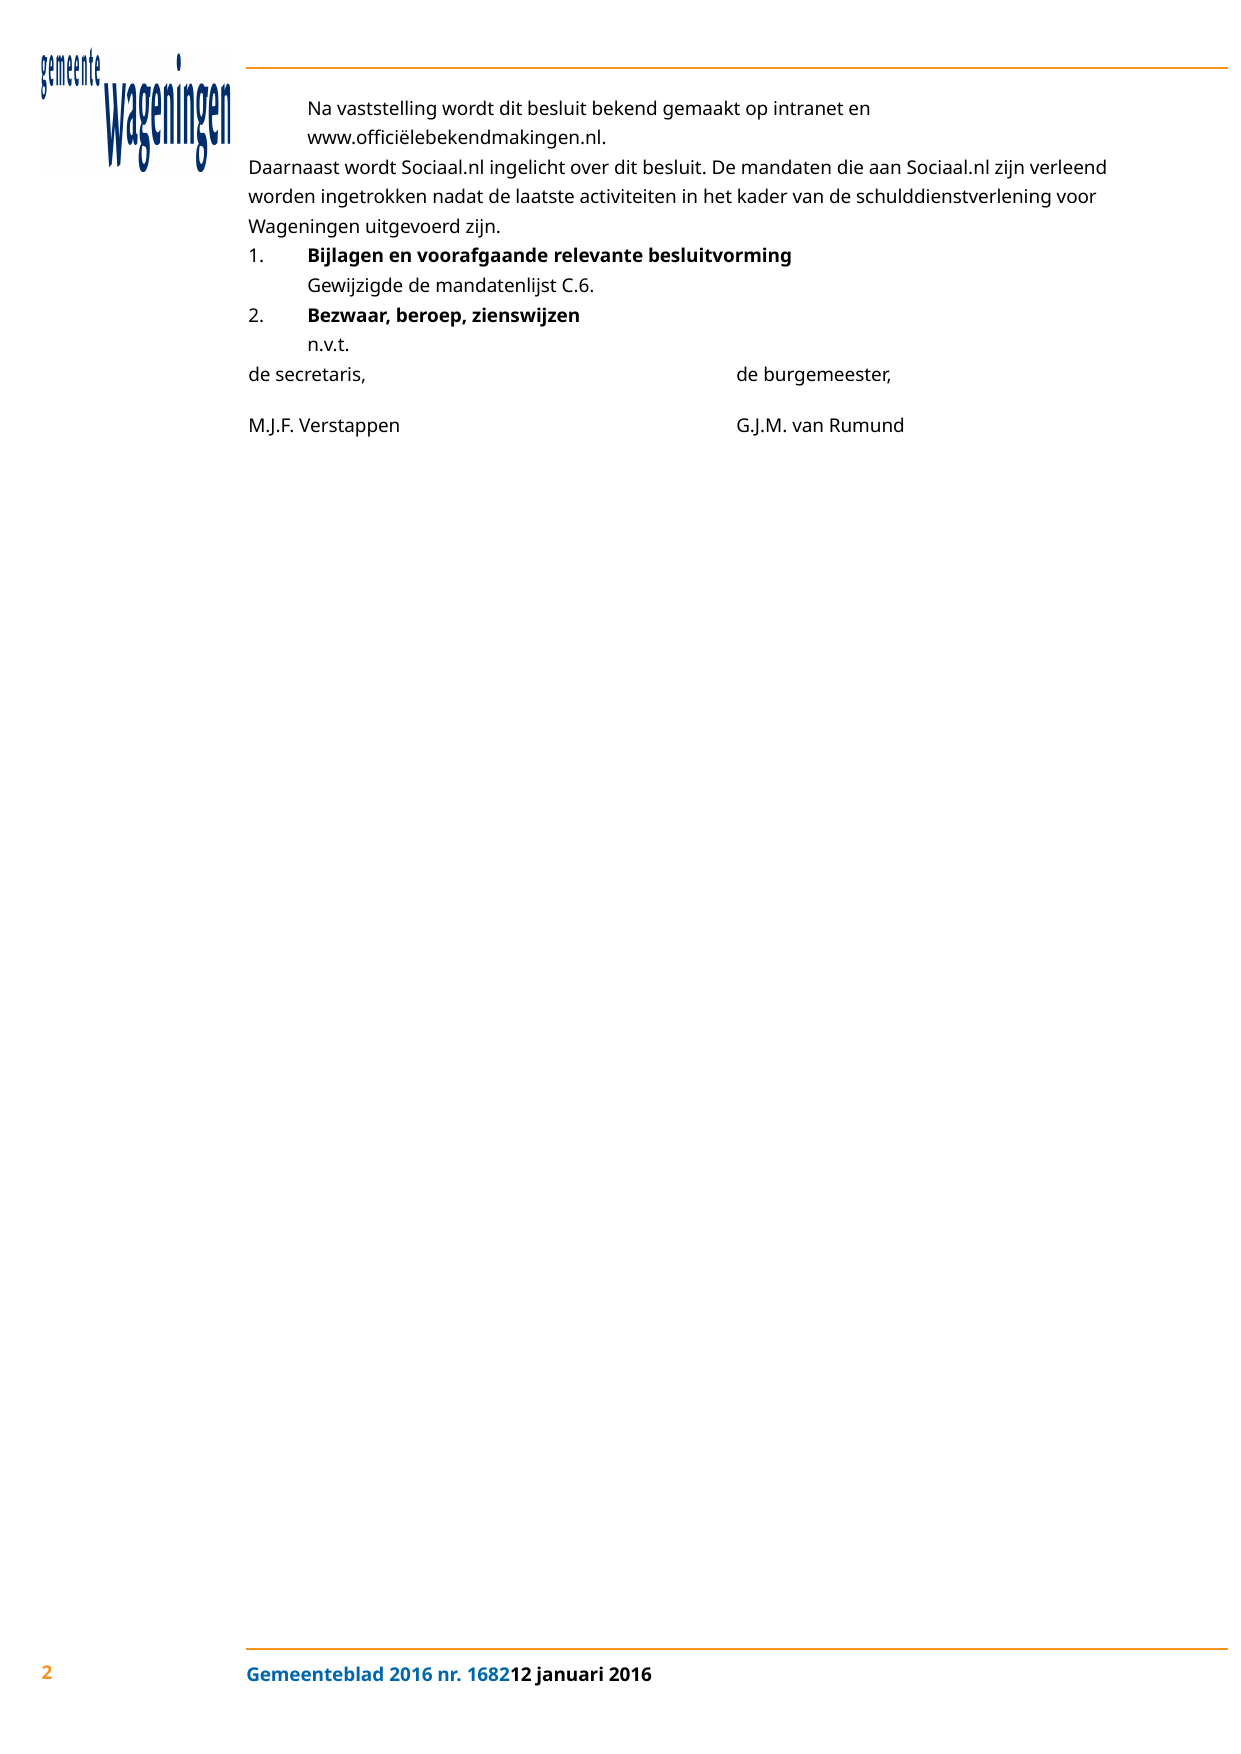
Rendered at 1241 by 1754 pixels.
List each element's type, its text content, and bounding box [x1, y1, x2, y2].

table_cell [248, 387, 736, 413]
list Na vaststelling wordt dit besluit bekend gemaakt op intranet en www.officiëlebekendmakingen.nl. [248, 95, 1152, 150]
picture [41, 47, 231, 172]
table_header de secretaris, [248, 361, 736, 387]
table_cell M.J.F. Verstappen [248, 413, 736, 438]
list Bezwaar, beroep, zienswijzen [248, 302, 1152, 328]
table_cell [736, 387, 1152, 413]
text Daarnaast wordt Sociaal.nl ingelicht over dit besluit. De mandaten die aan Sociaal.nl zijn verleend worden ingetrokken nadat de laatste activiteiten in het kader van de schulddienstverlening voor Wageningen uitgevoerd zijn. [248, 154, 1152, 239]
table_cell G.J.M. van Rumund [736, 413, 1152, 438]
table_header de burgemeester, [736, 361, 1152, 387]
list Bijlagen en voorafgaande relevante besluitvorming [248, 243, 1152, 268]
list Gewijzigde de mandatenlijst C.6. [248, 272, 1152, 298]
list n.v.t. [248, 331, 1152, 357]
